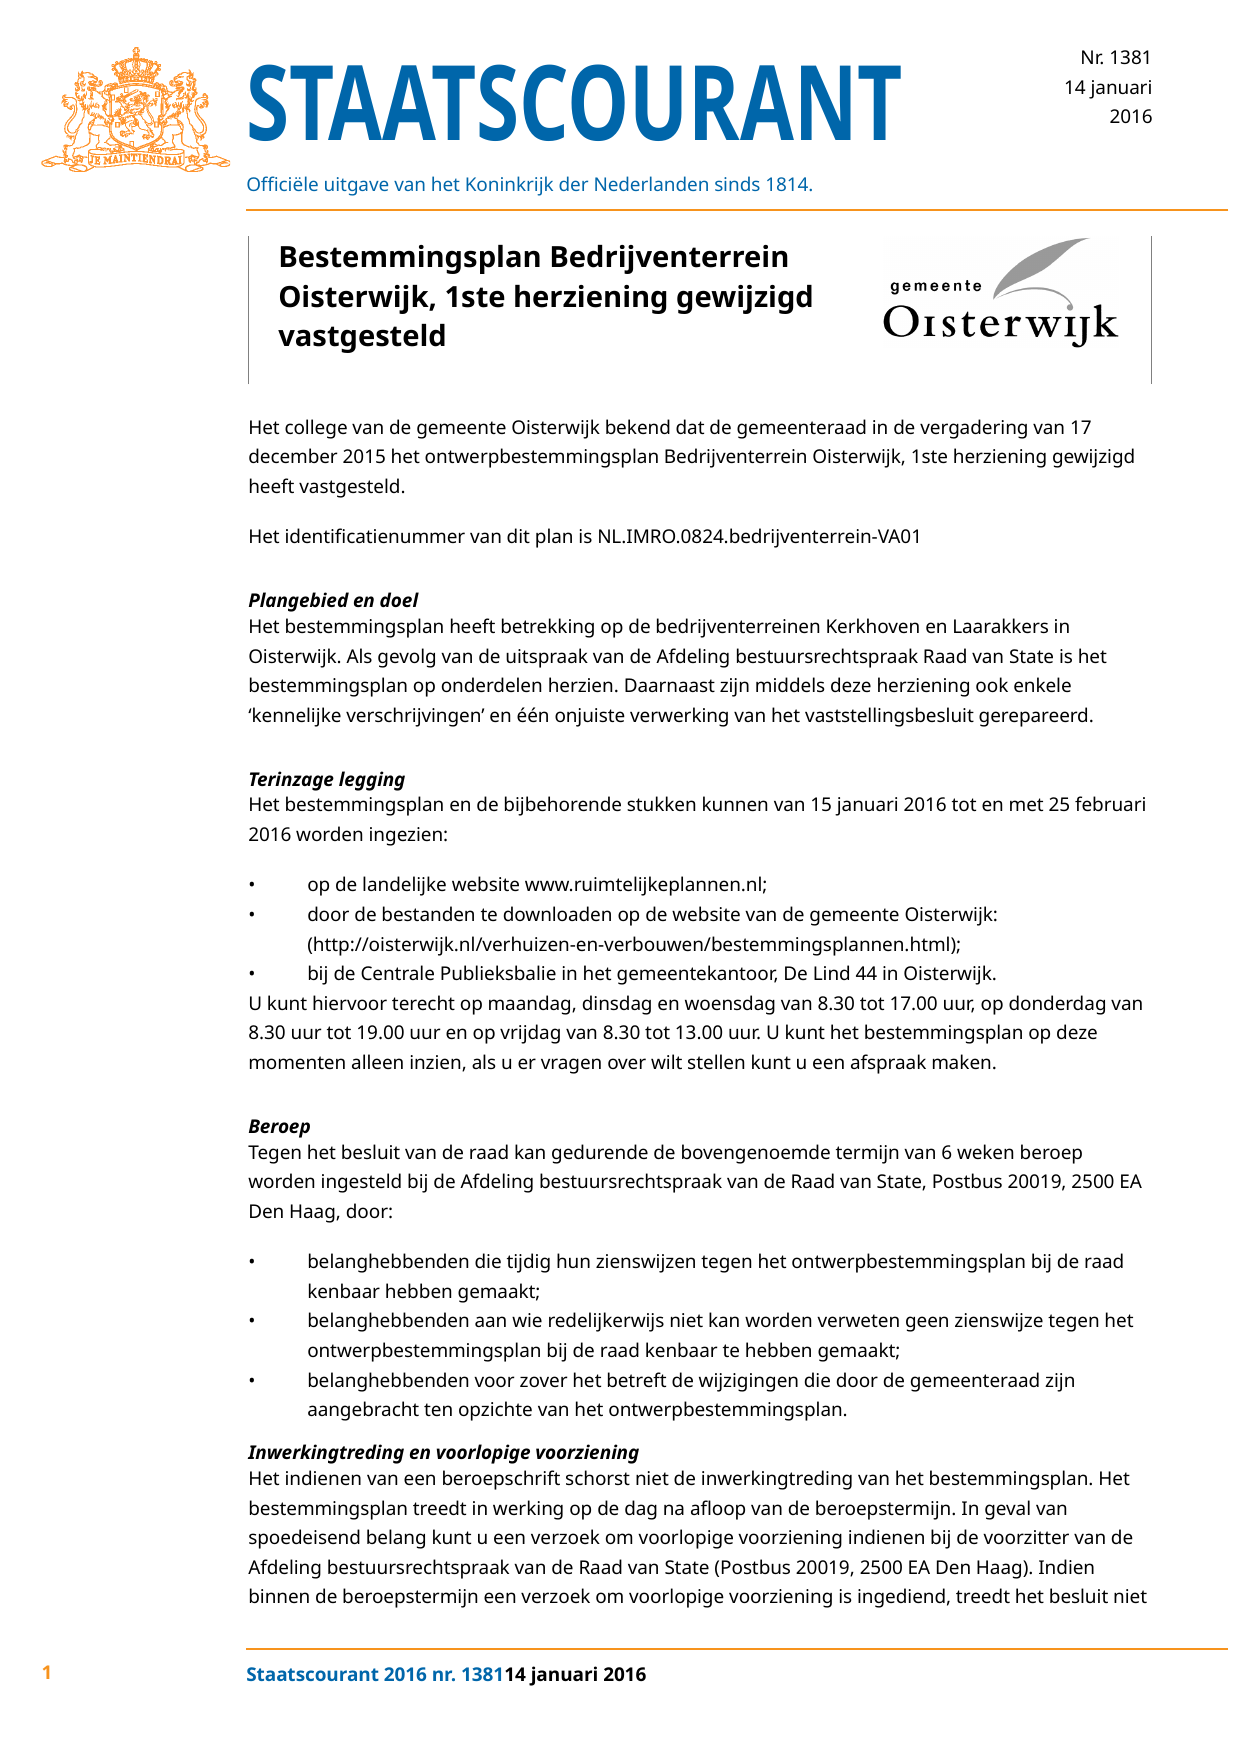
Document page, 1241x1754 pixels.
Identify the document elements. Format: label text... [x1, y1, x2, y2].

table_header [850, 236, 1151, 384]
list bij de Centrale Publieksbalie in het gemeentekantoor, De Lind 44 in Oisterwijk. [248, 960, 1152, 986]
list belanghebbenden voor zover het betreft de wijzigingen die door de gemeenteraad zijn aangebracht ten opzichte van het ontwerpbestemmingsplan. [248, 1367, 1152, 1422]
table_header Bestemmingsplan Bedrijventerrein Oisterwijk, 1ste herziening gewijzigd vastgesteld [249, 236, 850, 384]
list belanghebbenden aan wie redelijkerwijs niet kan worden verweten geen zienswijze tegen het ontwerpbestemmingsplan bij de raad kenbaar te hebben gemaakt; [248, 1308, 1152, 1363]
list door de bestanden te downloaden op de website van de gemeente Oisterwijk: (http://oisterwijk.nl/verhuizen-en-verbouwen/bestemmingsplannen.html); [248, 901, 1152, 957]
list belanghebbenden die tijdig hun zienswijzen tegen het ontwerpbestemmingsplan bij de raad kenbaar hebben gemaakt; [248, 1248, 1152, 1304]
text Het bestemmingsplan en de bijbehorende stukken kunnen van 15 januari 2016 tot en met 25 februari 2016 worden ingezien: [248, 792, 1152, 847]
text Beroep [248, 1113, 1152, 1139]
picture [41, 47, 231, 172]
text U kunt hiervoor terecht op maandag, dinsdag en woensdag van 8.30 tot 17.00 uur, op donderdag van 8.30 uur tot 19.00 uur en op vrijdag van 8.30 tot 13.00 uur. U kunt het bestemmingsplan op deze momenten alleen inzien, als u er vragen over wilt stellen kunt u een afspraak maken. [248, 990, 1152, 1075]
text Terinzage legging [248, 766, 1152, 792]
picture [882, 236, 1119, 348]
text Inwerkingtreding en voorlopige voorziening [248, 1439, 1152, 1465]
text Het college van de gemeente Oisterwijk bekend dat de gemeenteraad in de vergadering van 17 december 2015 het ontwerpbestemmingsplan Bedrijventerrein Oisterwijk, 1ste herziening gewijzigd heeft vastgesteld. [248, 414, 1152, 499]
text Het identificatienummer van dit plan is NL.IMRO.0824.bedrijventerrein-VA01 [248, 523, 1152, 549]
text Het bestemmingsplan heeft betrekking op de bedrijventerreinen Kerkhoven en Laarakkers in Oisterwijk. Als gevolg van de uitspraak van de Afdeling bestuursrechtspraak Raad van State is het bestemmingsplan op onderdelen herzien. Daarnaast zijn middels deze herziening ook enkele ‘kennelijke verschrijvingen’ en één onjuiste verwerking van het vaststellingsbesluit gerepareerd. [248, 613, 1152, 728]
text Het indienen van een beroepschrift schorst niet de inwerkingtreding van het bestemmingsplan. Het bestemmingsplan treedt in werking op de dag na afloop van de beroepstermijn. In geval van spoedeisend belang kunt u een verzoek om voorlopige voorziening indienen bij de voorzitter van de Afdeling bestuursrechtspraak van de Raad van State (Postbus 20019, 2500 EA Den Haag). Indien binnen de beroepstermijn een verzoek om voorlopige voorziening is ingediend, treedt het besluit niet [248, 1465, 1152, 1609]
list op de landelijke website www.ruimtelijkeplannen.nl; [248, 872, 1152, 897]
text Plangebied en doel [248, 587, 1152, 613]
text Tegen het besluit van de raad kan gedurende de bovengenoemde termijn van 6 weken beroep worden ingesteld bij de Afdeling bestuursrechtspraak van de Raad van State, Postbus 20019, 2500 EA Den Haag, door: [248, 1139, 1152, 1224]
